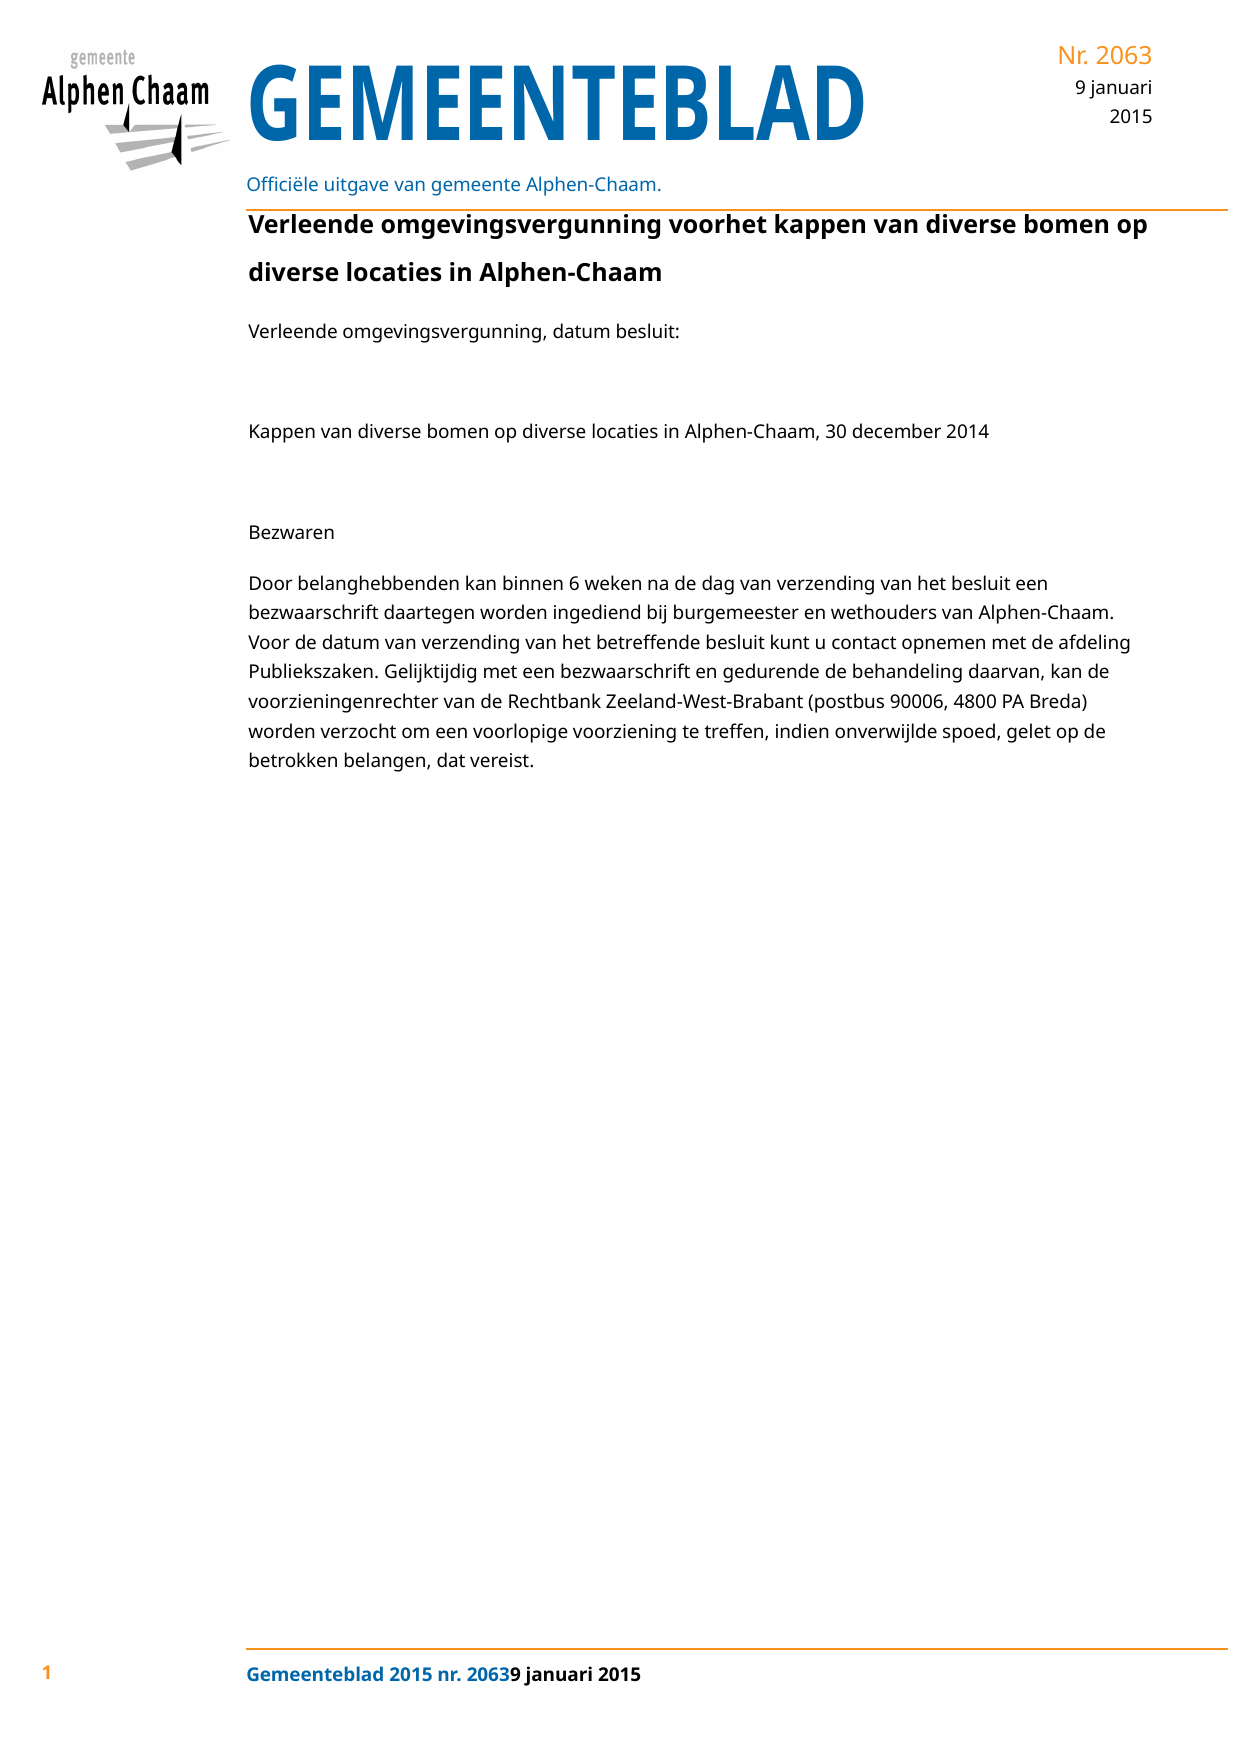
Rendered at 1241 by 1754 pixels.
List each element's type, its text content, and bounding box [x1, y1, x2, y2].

text Bezwaren [248, 519, 1152, 545]
text Verleende omgevingsvergunning voorhet kappen van diverse bomen op diverse locaties in Alphen-Chaam [248, 211, 1152, 288]
text Kappen van diverse bomen op diverse locaties in Alphen-Chaam, 30 december 2014 [248, 419, 1152, 444]
picture [41, 47, 231, 172]
text Verleende omgevingsvergunning, datum besluit: [248, 318, 1152, 344]
text Door belanghebbenden kan binnen 6 weken na de dag van verzending van het besluit een bezwaarschrift daartegen worden ingediend bij burgemeester en wethouders van Alphen-Chaam. Voor de datum van verzending van het betreffende besluit kunt u contact opnemen met de afdeling Publiekszaken. Gelijktijdig met een bezwaarschrift en gedurende de behandeling daarvan, kan de voorzieningenrechter van de Rechtbank Zeeland-West-Brabant (postbus 90006, 4800 PA Breda) worden verzocht om een voorlopige voorziening te treffen, indien onverwijlde spoed, gelet op de betrokken belangen, dat vereist. [248, 570, 1152, 773]
